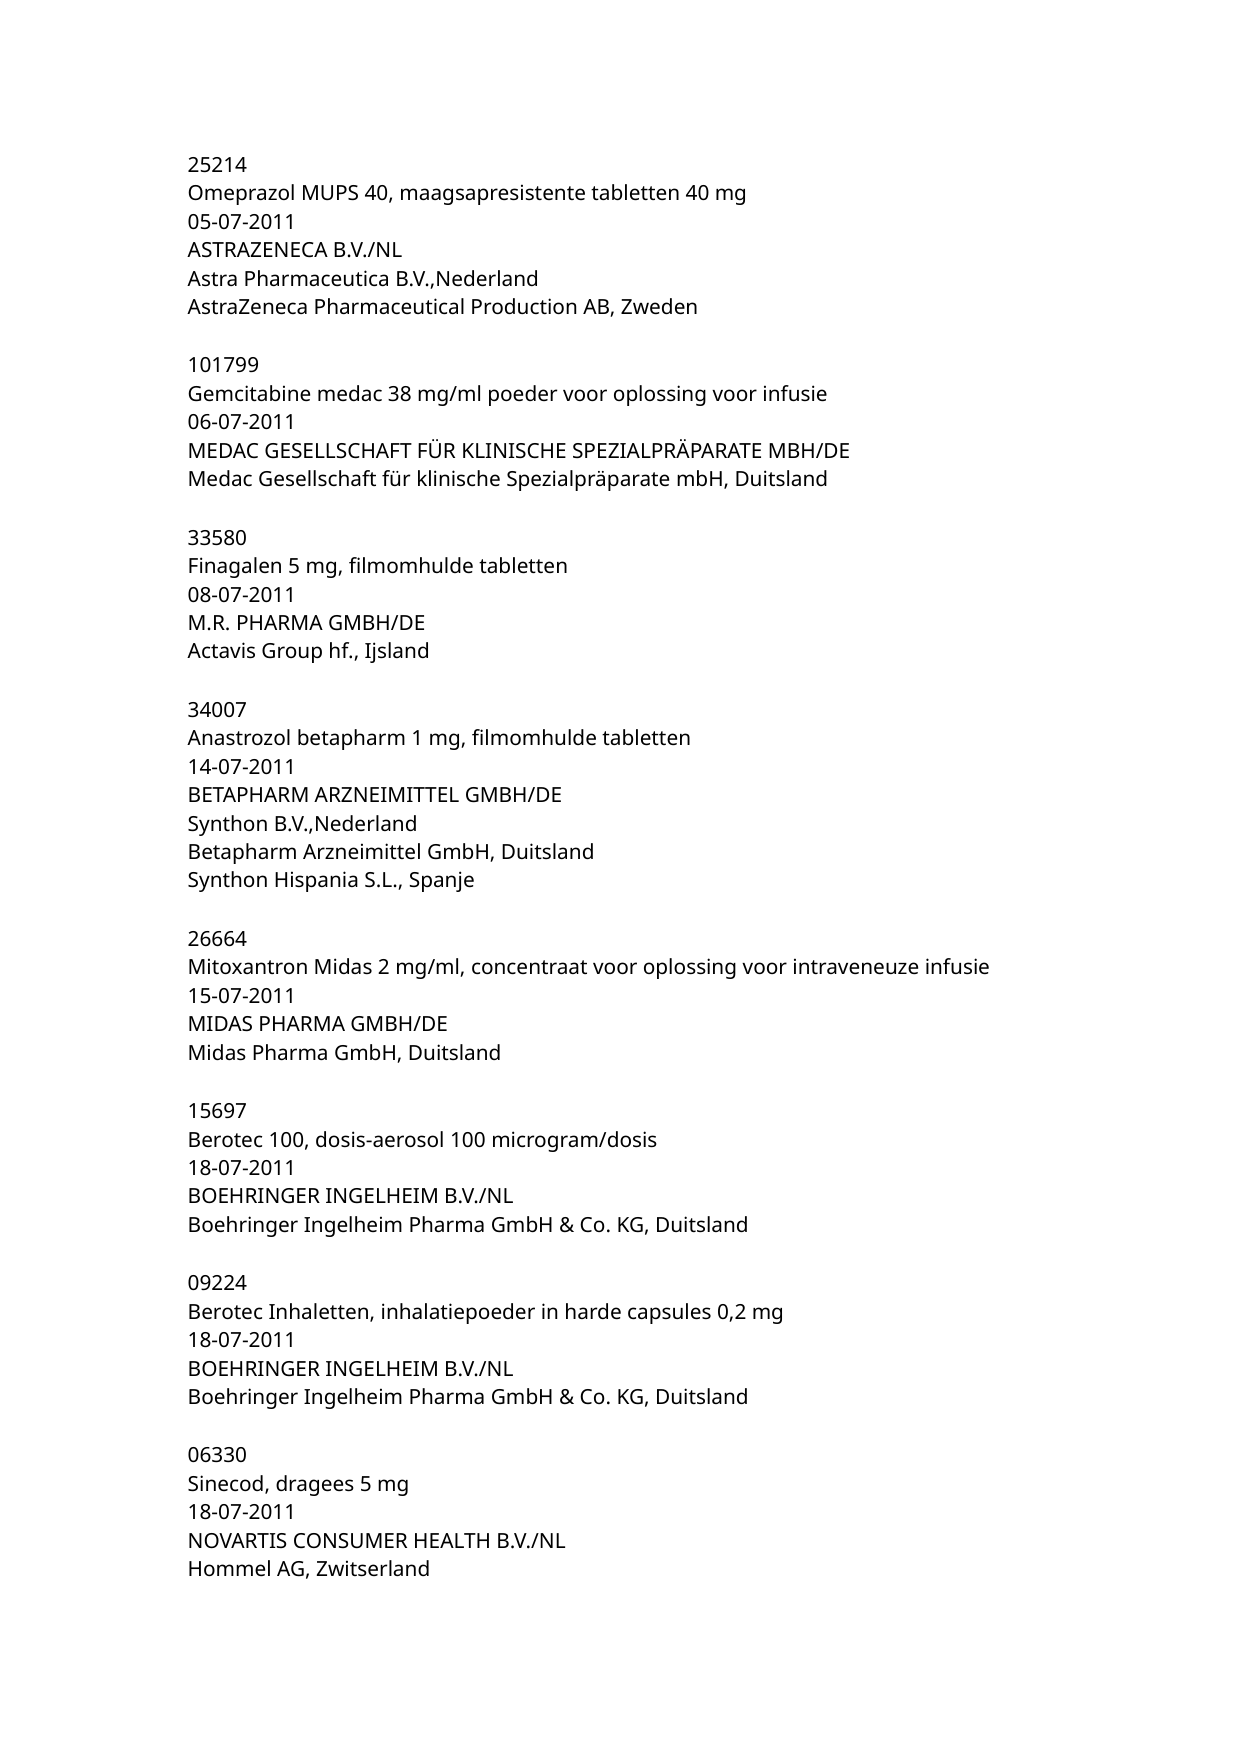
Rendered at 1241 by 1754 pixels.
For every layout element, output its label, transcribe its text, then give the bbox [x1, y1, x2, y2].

text Berotec 100, dosis-aerosol 100 microgram/dosis [187, 1125, 1053, 1153]
text 06330 [187, 1441, 1053, 1469]
text Astra Pharmaceutica B.V.,Nederland [187, 264, 1053, 292]
text Finagalen 5 mg, filmomhulde tabletten [187, 551, 1053, 580]
text 06-07-2011 [187, 407, 1053, 436]
text 25214 [187, 150, 1053, 178]
text 18-07-2011 [187, 1325, 1053, 1354]
text 14-07-2011 [187, 752, 1053, 780]
text Boehringer Ingelheim Pharma GmbH & Co. KG, Duitsland [187, 1210, 1053, 1238]
text 09224 [187, 1268, 1053, 1297]
text Mitoxantron Midas 2 mg/ml, concentraat voor oplossing voor intraveneuze infusie [187, 952, 1053, 981]
text Synthon B.V.,Nederland [187, 809, 1053, 837]
text MIDAS PHARMA GMBH/DE [187, 1009, 1053, 1038]
text Midas Pharma GmbH, Duitsland [187, 1038, 1053, 1066]
text 26664 [187, 924, 1053, 952]
text BOEHRINGER INGELHEIM B.V./NL [187, 1354, 1053, 1382]
text Gemcitabine medac 38 mg/ml poeder voor oplossing voor infusie [187, 379, 1053, 407]
text 101799 [187, 351, 1053, 379]
text BOEHRINGER INGELHEIM B.V./NL [187, 1182, 1053, 1210]
text 33580 [187, 523, 1053, 551]
text M.R. PHARMA GMBH/DE [187, 608, 1053, 637]
text Berotec Inhaletten, inhalatiepoeder in harde capsules 0,2 mg [187, 1297, 1053, 1325]
text Betapharm Arzneimittel GmbH, Duitsland [187, 837, 1053, 866]
text Sinecod, dragees 5 mg [187, 1469, 1053, 1497]
text 15697 [187, 1096, 1053, 1125]
text BETAPHARM ARZNEIMITTEL GMBH/DE [187, 780, 1053, 809]
text Synthon Hispania S.L., Spanje [187, 866, 1053, 894]
text 18-07-2011 [187, 1497, 1053, 1526]
text ASTRAZENECA B.V./NL [187, 235, 1053, 264]
text 18-07-2011 [187, 1153, 1053, 1182]
text 05-07-2011 [187, 207, 1053, 235]
text 34007 [187, 695, 1053, 723]
text AstraZeneca Pharmaceutical Production AB, Zweden [187, 292, 1053, 321]
text 08-07-2011 [187, 580, 1053, 608]
text NOVARTIS CONSUMER HEALTH B.V./NL [187, 1526, 1053, 1554]
text Anastrozol betapharm 1 mg, filmomhulde tabletten [187, 723, 1053, 752]
text 15-07-2011 [187, 981, 1053, 1009]
text Boehringer Ingelheim Pharma GmbH & Co. KG, Duitsland [187, 1382, 1053, 1411]
text Medac Gesellschaft für klinische Spezialpräparate mbH, Duitsland [187, 464, 1053, 493]
text Actavis Group hf., Ijsland [187, 637, 1053, 665]
text Hommel AG, Zwitserland [187, 1554, 1053, 1583]
text MEDAC GESELLSCHAFT FÜR KLINISCHE SPEZIALPRÄPARATE MBH/DE [187, 436, 1053, 464]
text Omeprazol MUPS 40, maagsapresistente tabletten 40 mg [187, 178, 1053, 207]
